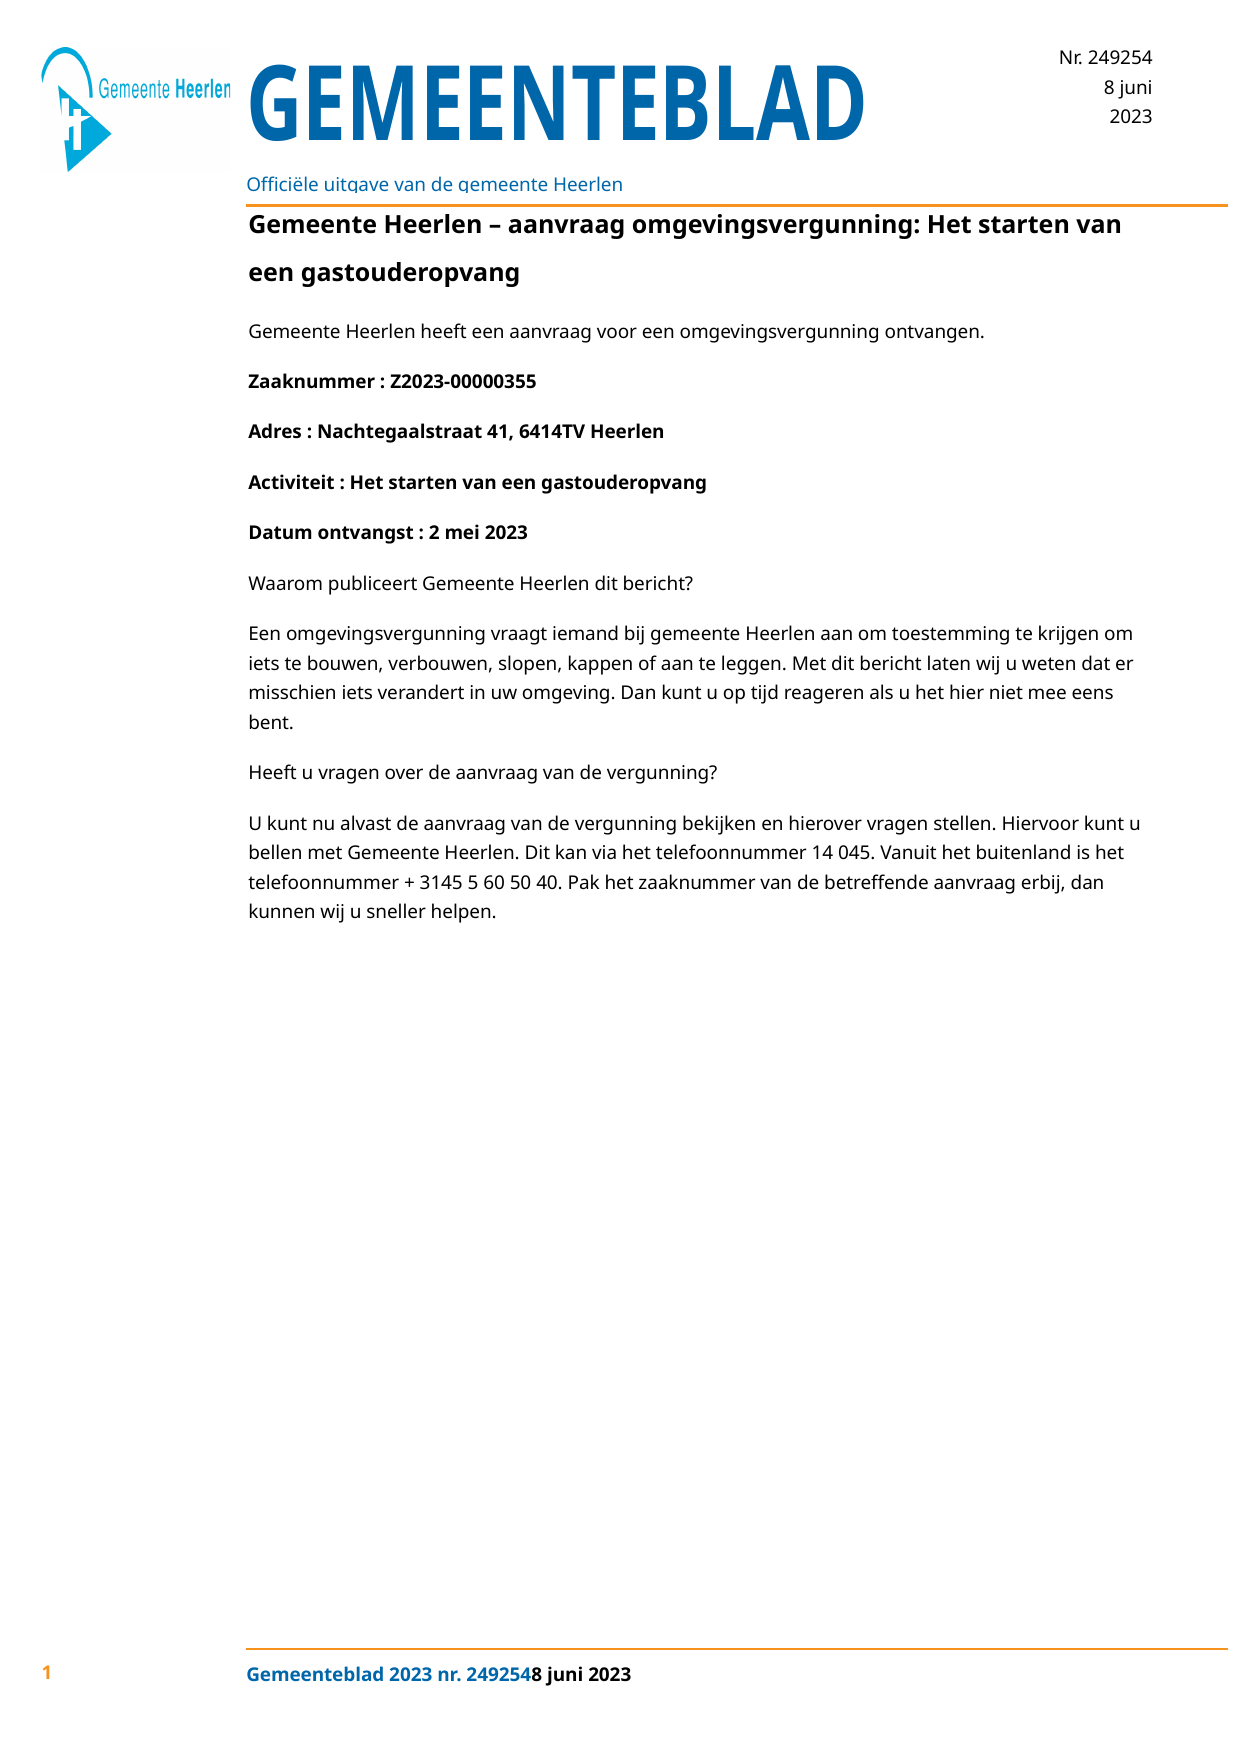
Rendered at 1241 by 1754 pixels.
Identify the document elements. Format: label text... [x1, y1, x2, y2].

text Een omgevingsvergunning vraagt iemand bij gemeente Heerlen aan om toestemming te krijgen om iets te bouwen, verbouwen, slopen, kappen of aan te leggen. Met dit bericht laten wij u weten dat er misschien iets verandert in uw omgeving. Dan kunt u op tijd reageren als u het hier niet mee eens bent. [248, 620, 1152, 735]
text Gemeente Heerlen heeft een aanvraag voor een omgevingsvergunning ontvangen. [248, 318, 1152, 344]
picture [41, 47, 231, 172]
text Zaaknummer : Z2023-00000355 [248, 368, 1152, 394]
text U kunt nu alvast de aanvraag van de vergunning bekijken en hierover vragen stellen. Hiervoor kunt u bellen met Gemeente Heerlen. Dit kan via het telefoonnummer 14 045. Vanuit het buitenland is het telefoonnummer + 3145 5 60 50 40. Pak het zaaknummer van de betreffende aanvraag erbij, dan kunnen wij u sneller helpen. [248, 810, 1152, 924]
text Heeft u vragen over de aanvraag van de vergunning? [248, 759, 1152, 785]
text Gemeente Heerlen – aanvraag omgevingsvergunning: Het starten van een gastouderopvang [248, 207, 1152, 288]
text Datum ontvangst : 2 mei 2023 [248, 519, 1152, 545]
picture [41, 47, 59, 70]
text Waarom publiceert Gemeente Heerlen dit bericht? [248, 570, 1152, 596]
text Adres : Nachtegaalstraat 41, 6414TV Heerlen [248, 419, 1152, 444]
text Activiteit : Het starten van een gastouderopvang [248, 469, 1152, 495]
